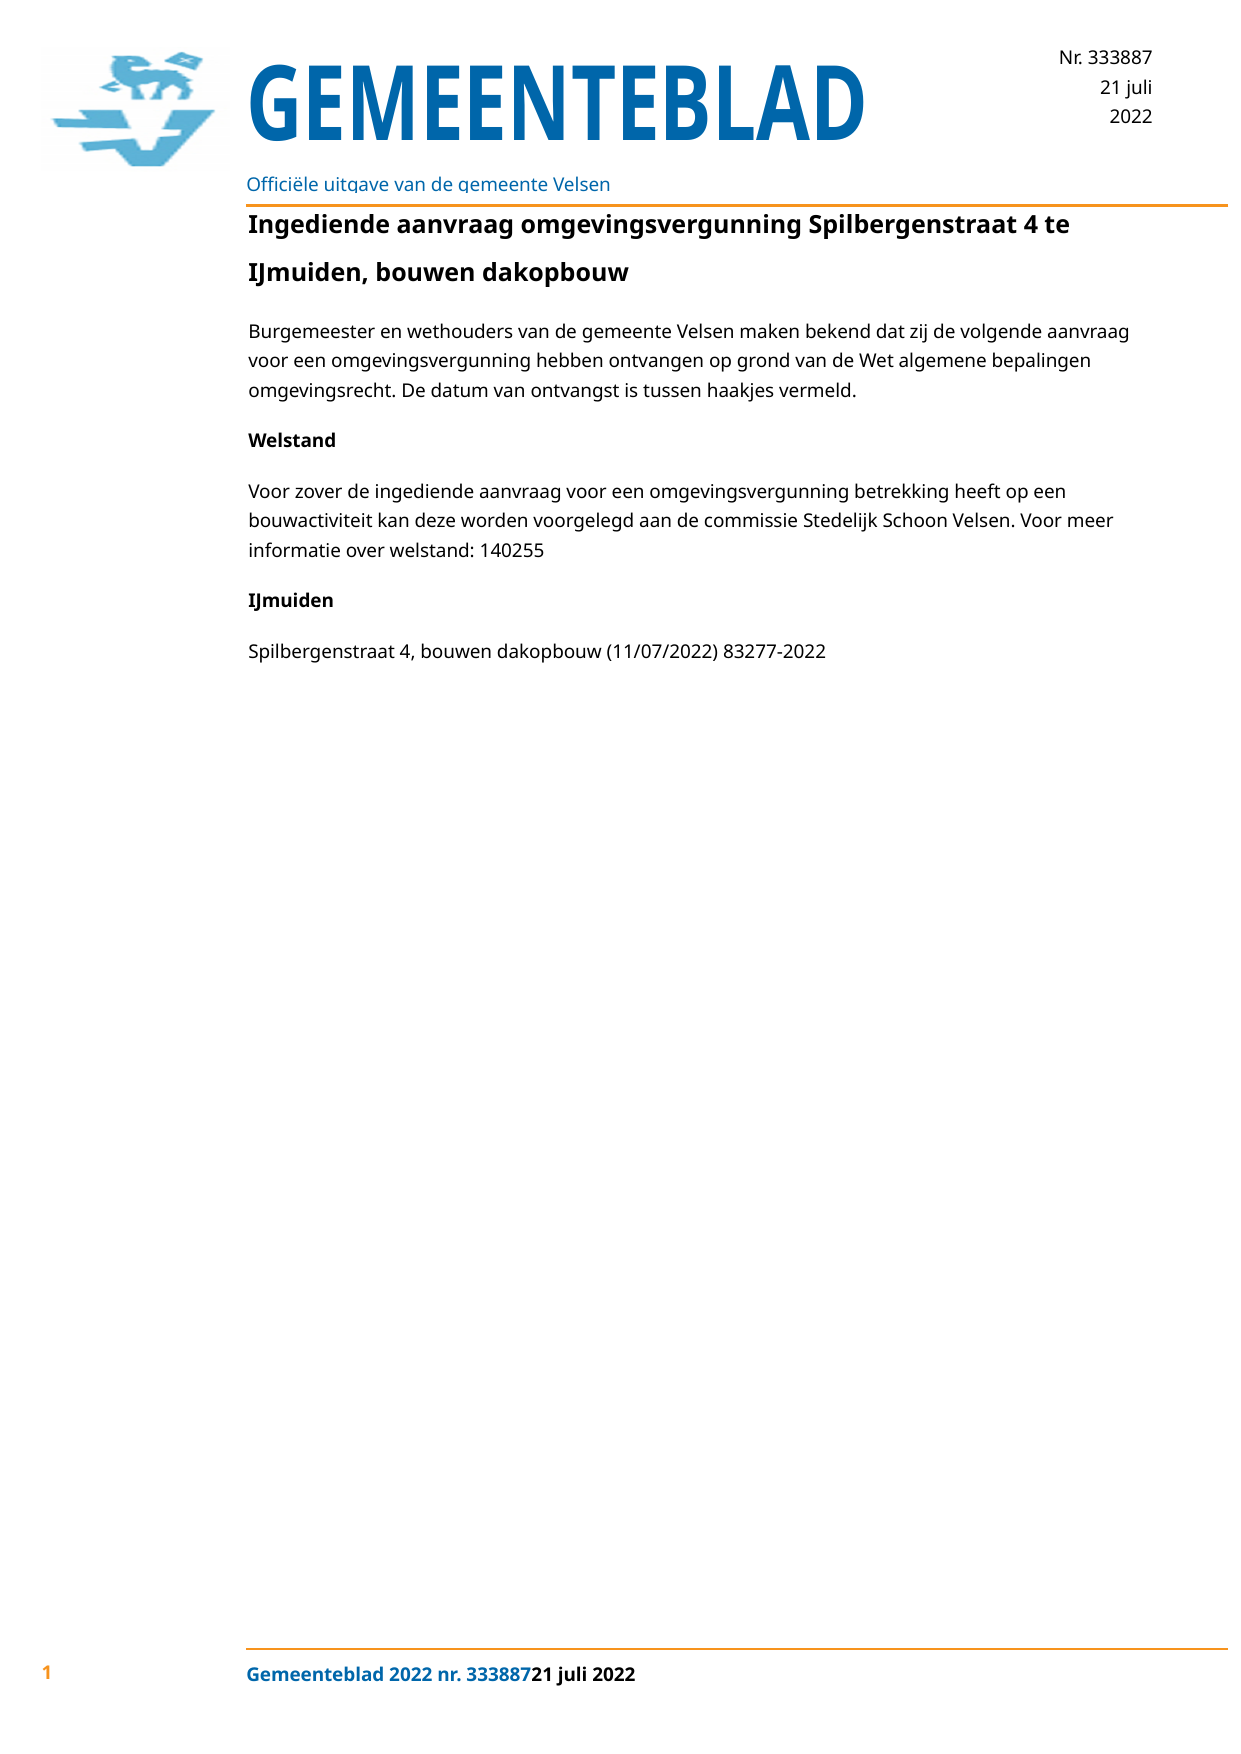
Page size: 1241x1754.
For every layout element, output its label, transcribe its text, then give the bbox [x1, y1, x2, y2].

text Spilbergenstraat 4, bouwen dakopbouw (11/07/2022) 83277-2022 [248, 638, 1152, 664]
text Burgemeester en wethouders van de gemeente Velsen maken bekend dat zij de volgende aanvraag voor een omgevingsvergunning hebben ontvangen op grond van de Wet algemene bepalingen omgevingsrecht. De datum van ontvangst is tussen haakjes vermeld. [248, 318, 1152, 403]
text Ingediende aanvraag omgevingsvergunning Spilbergenstraat 4 te IJmuiden, bouwen dakopbouw [248, 207, 1152, 288]
text Voor zover de ingediende aanvraag voor een omgevingsvergunning betrekking heeft op een bouwactiviteit kan deze worden voorgelegd aan de commissie Stedelijk Schoon Velsen. Voor meer informatie over welstand: 140255 [248, 478, 1152, 563]
text IJmuiden [248, 587, 1152, 613]
picture [41, 47, 231, 172]
text Welstand [248, 427, 1152, 453]
